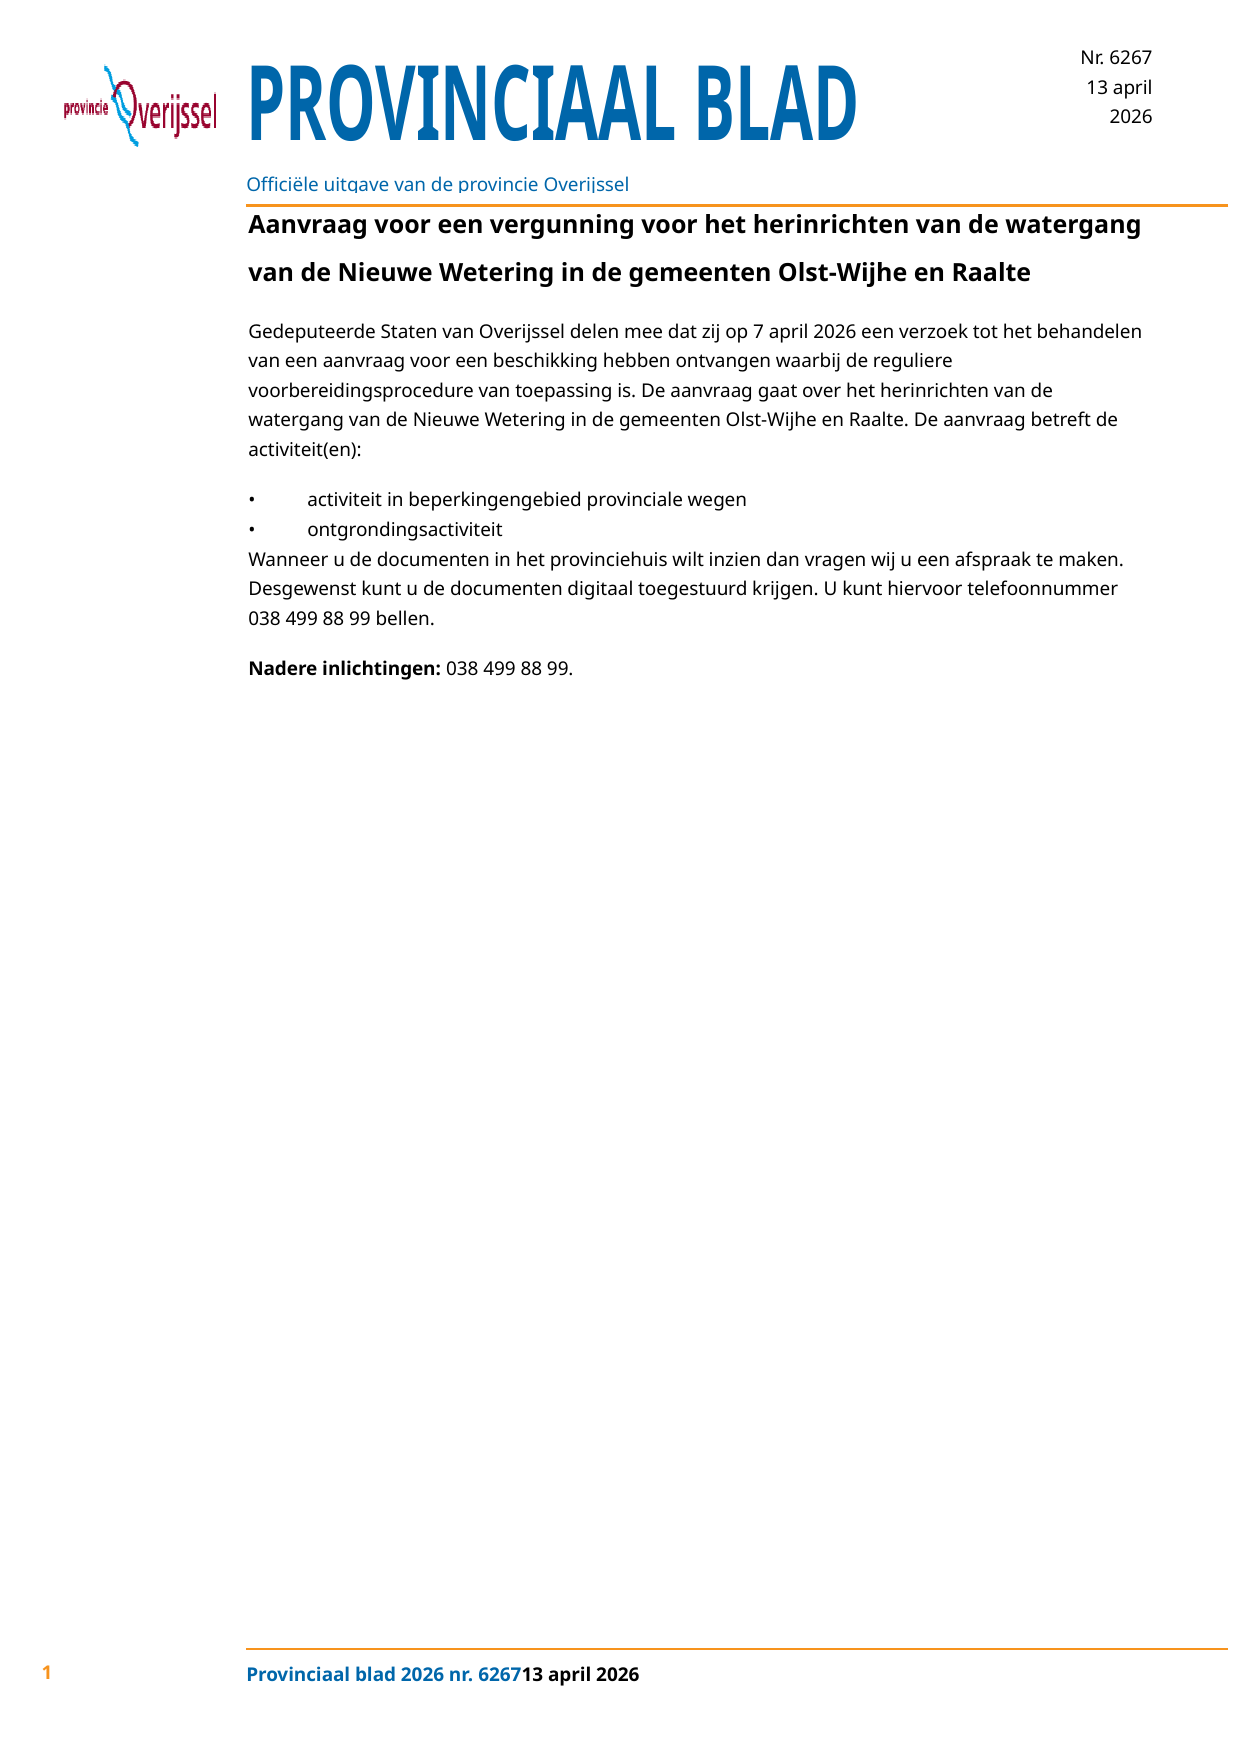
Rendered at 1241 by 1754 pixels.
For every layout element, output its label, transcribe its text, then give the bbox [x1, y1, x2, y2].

text Wanneer u de documenten in het provinciehuis wilt inzien dan vragen wij u een afspraak te maken. Desgewenst kunt u de documenten digitaal toegestuurd krijgen. U kunt hiervoor telefoonnummer 038 499 88 99 bellen. [248, 546, 1152, 631]
list activiteit in beperkingengebied provinciale wegen [248, 487, 1152, 512]
text Gedeputeerde Staten van Overijssel delen mee dat zij op 7 april 2026 een verzoek tot het behandelen van een aanvraag voor een beschikking hebben ontvangen waarbij de reguliere voorbereidingsprocedure van toepassing is. De aanvraag gaat over het herinrichten van de watergang van de Nieuwe Wetering in de gemeenten Olst-Wijhe en Raalte. De aanvraag betreft de activiteit(en): [248, 318, 1152, 462]
text Aanvraag voor een vergunning voor het herinrichten van de watergang van de Nieuwe Wetering in de gemeenten Olst-Wijhe en Raalte [248, 207, 1152, 288]
list ontgrondingsactiviteit [248, 516, 1152, 542]
picture [41, 47, 231, 172]
text Nadere inlichtingen: 038 499 88 99. [248, 655, 1152, 681]
